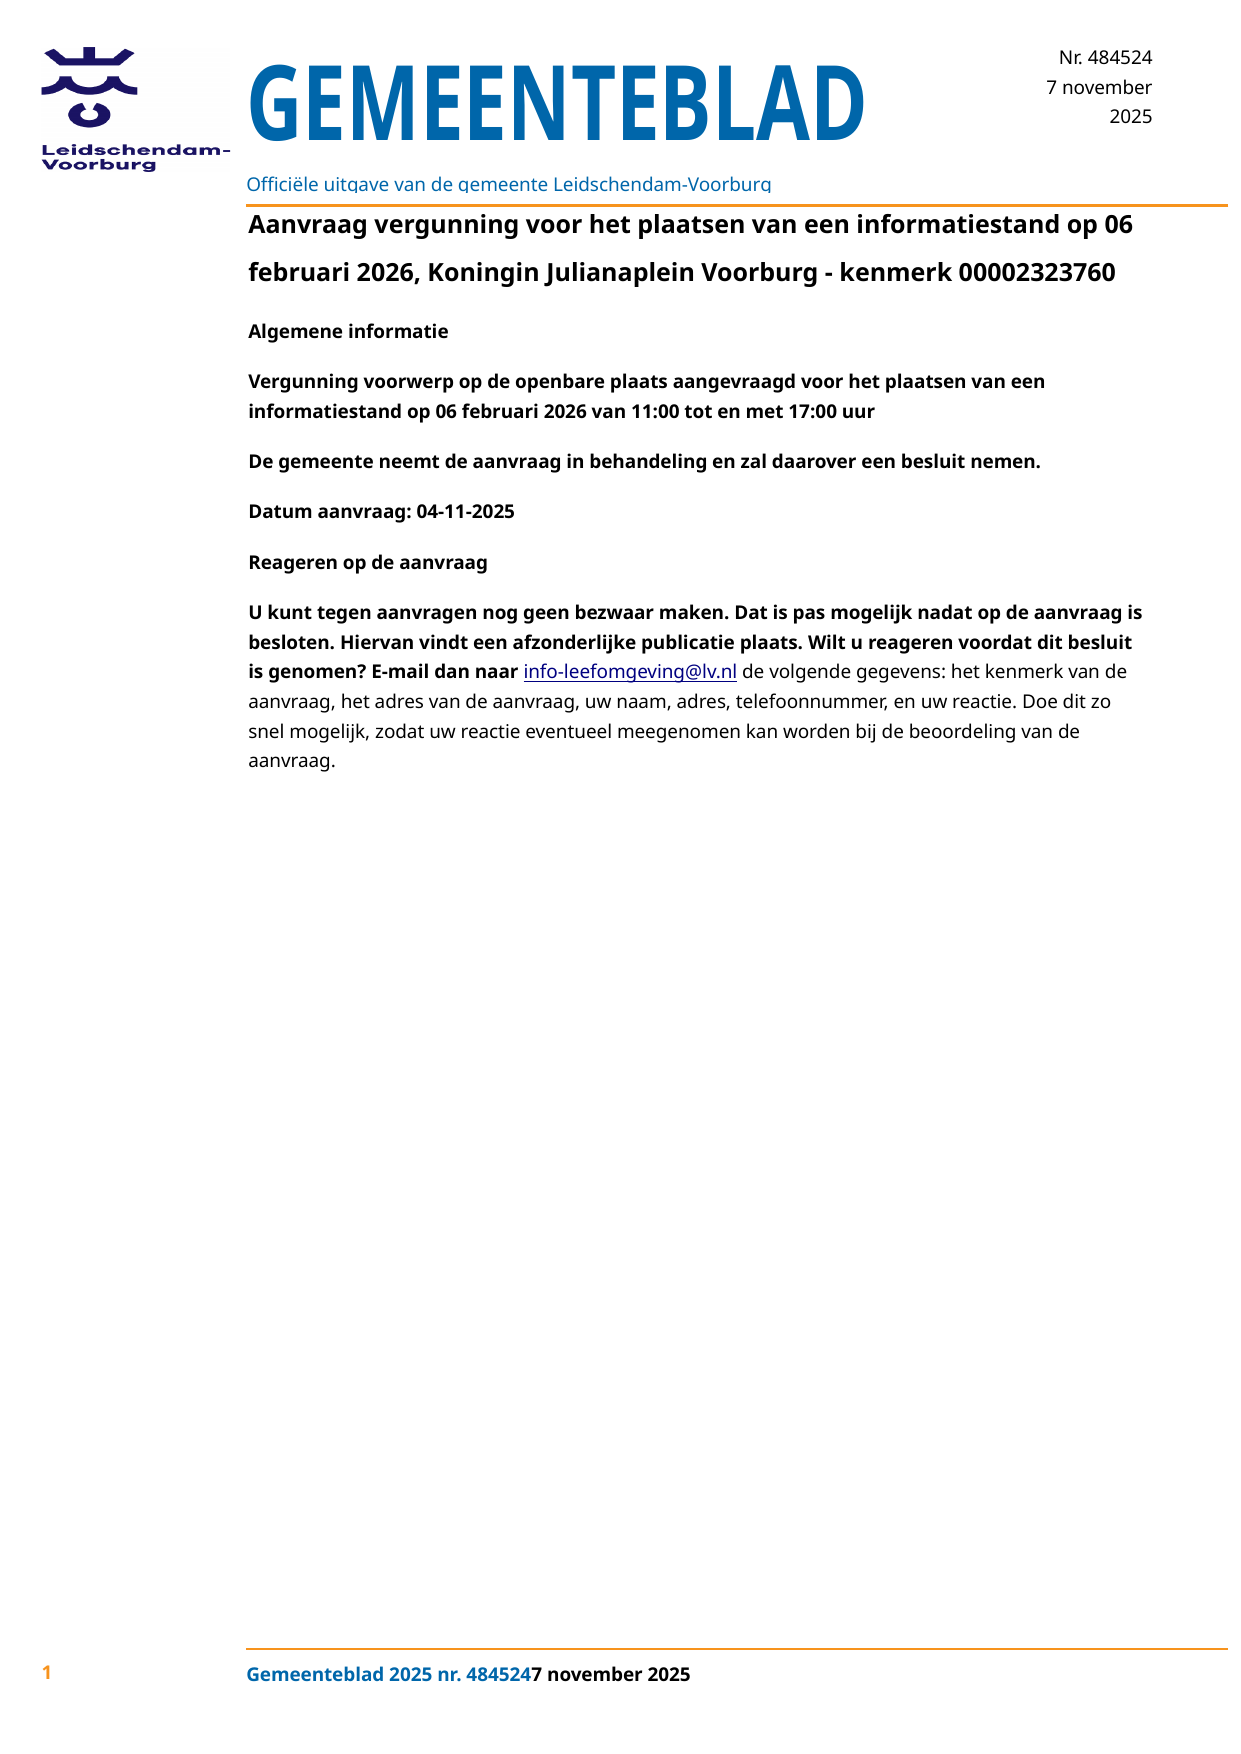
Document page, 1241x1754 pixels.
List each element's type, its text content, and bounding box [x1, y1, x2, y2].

text Datum aanvraag: 04-11-2025 [248, 499, 1152, 524]
text Vergunning voorwerp op de openbare plaats aangevraagd voor het plaatsen van een informatiestand op 06 februari 2026 van 11:00 tot en met 17:00 uur [248, 368, 1152, 424]
text Aanvraag vergunning voor het plaatsen van een informatiestand op 06 februari 2026, Koningin Julianaplein Voorburg - kenmerk 00002323760 [248, 207, 1152, 288]
text Reageren op de aanvraag [248, 549, 1152, 575]
text U kunt tegen aanvragen nog geen bezwaar maken. Dat is pas mogelijk nadat op de aanvraag is besloten. Hiervan vindt een afzonderlijke publicatie plaats. Wilt u reageren voordat dit besluit is genomen? E-mail dan naar info-leefomgeving@lv.nl de volgende gegevens: het kenmerk van de aanvraag, het adres van de aanvraag, uw naam, adres, telefoonnummer, en uw reactie. Doe dit zo snel mogelijk, zodat uw reactie eventueel meegenomen kan worden bij de beoordeling van de aanvraag. [248, 599, 1152, 773]
picture [41, 47, 231, 172]
text De gemeente neemt de aanvraag in behandeling en zal daarover een besluit nemen. [248, 448, 1152, 474]
text Algemene informatie [248, 318, 1152, 344]
